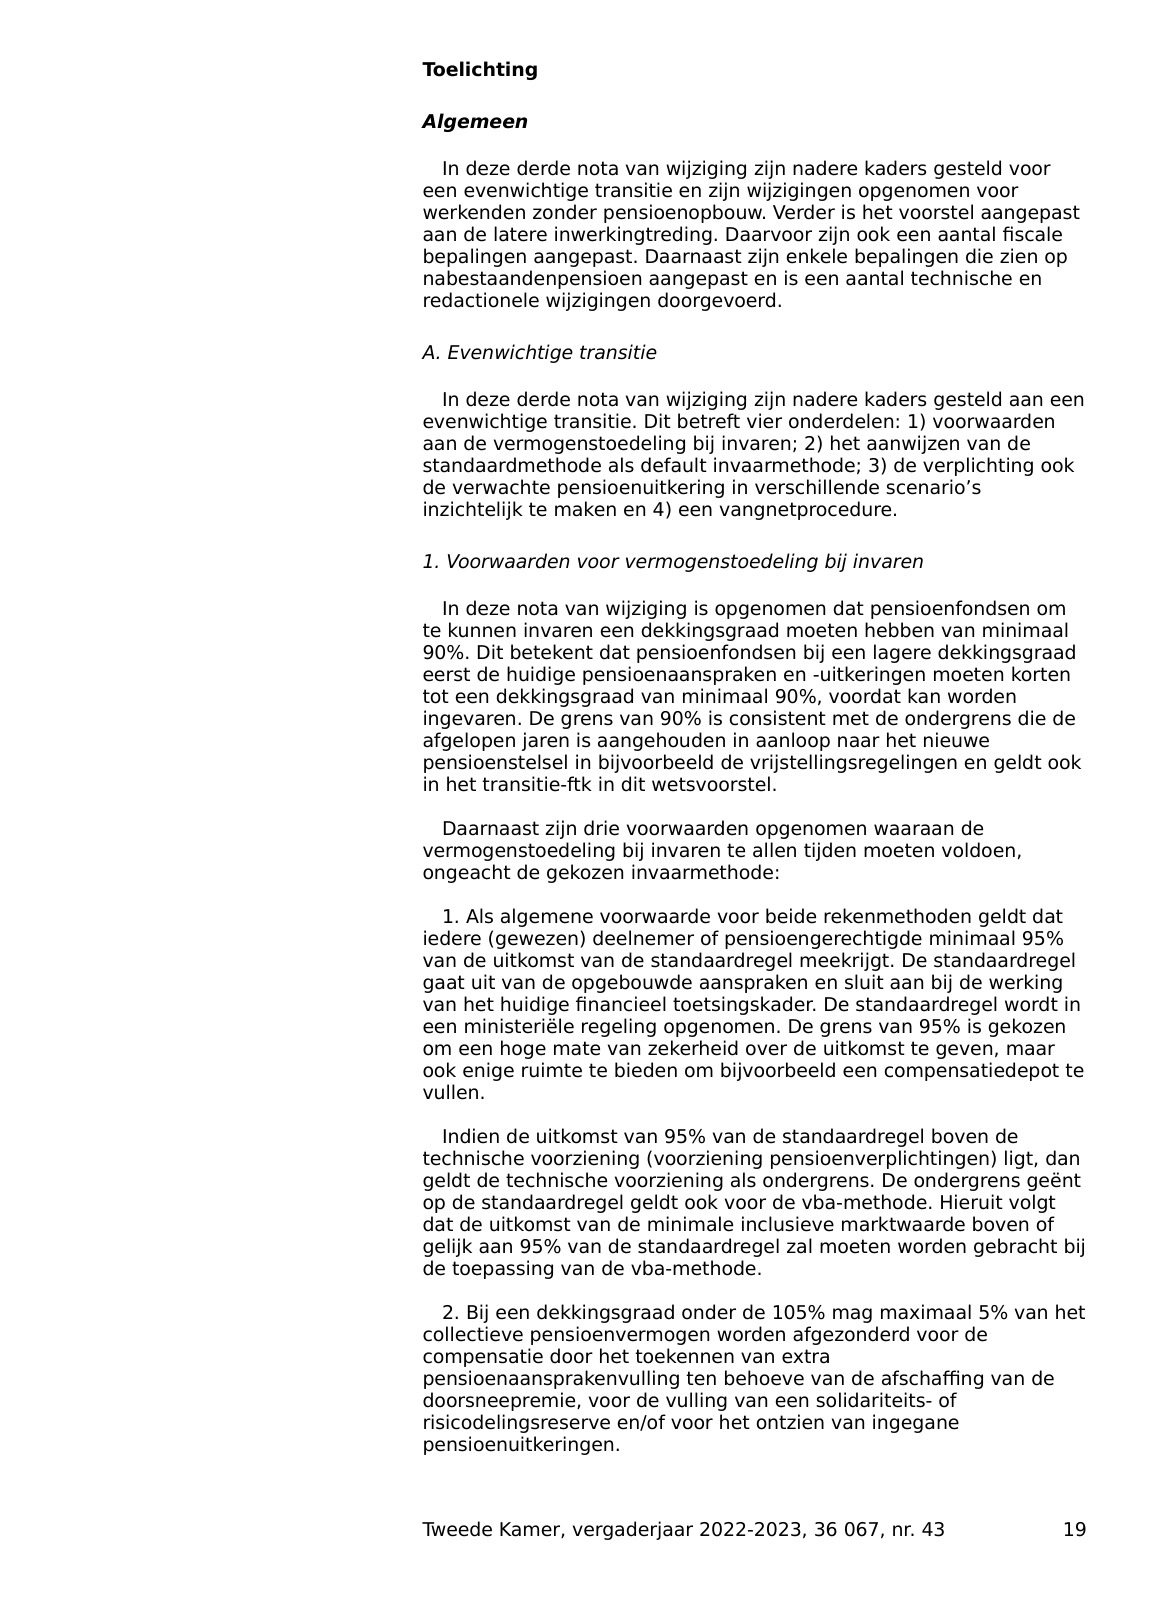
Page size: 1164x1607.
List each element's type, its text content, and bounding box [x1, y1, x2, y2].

text 2. Bij een dekkingsgraad onder de 105% mag maximaal 5% van het collectieve pensioenvermogen worden afgezonderd voor de compensatie door het toekennen van extra pensioenaansprakenvulling ten behoeve van de afschaffing van de doorsneepremie, voor de vulling van een solidariteits- of risicodelingsreserve en/of voor het ontzien van ingegane pensioenuitkeringen. [422, 1302, 1087, 1456]
text In deze derde nota van wijziging zijn nadere kaders gesteld voor een evenwichtige transitie en zijn wijzigingen opgenomen voor werkenden zonder pensioenopbouw. Verder is het voorstel aangepast aan de latere inwerkingtreding. Daarvoor zijn ook een aantal fiscale bepalingen aangepast. Daarnaast zijn enkele bepalingen die zien op nabestaandenpensioen aangepast en is een aantal technische en redactionele wijzigingen doorgevoerd. [422, 158, 1087, 312]
text In deze derde nota van wijziging zijn nadere kaders gesteld aan een evenwichtige transitie. Dit betreft vier onderdelen: 1) voorwaarden aan de vermogenstoedeling bij invaren; 2) het aanwijzen van de standaardmethode als default invaarmethode; 3) de verplichting ook de verwachte pensioenuitkering in verschillende scenario’s inzichtelijk te maken en 4) een vangnetprocedure. [422, 389, 1087, 521]
subtitle Algemeen [422, 111, 1087, 133]
text 1. Als algemene voorwaarde voor beide rekenmethoden geldt dat iedere (gewezen) deelnemer of pensioengerechtigde minimaal 95% van de uitkomst van de standaardregel meekrijgt. De standaardregel gaat uit van de opgebouwde aanspraken en sluit aan bij de werking van het huidige financieel toetsingskader. De standaardregel wordt in een ministeriële regeling opgenomen. De grens van 95% is gekozen om een hoge mate van zekerheid over de uitkomst te geven, maar ook enige ruimte te bieden om bijvoorbeeld een compensatiedepot te vullen. [422, 906, 1087, 1104]
subtitle A. Evenwichtige transitie [422, 342, 1087, 364]
subtitle Toelichting [422, 59, 1087, 81]
subtitle 1. Voorwaarden voor vermogenstoedeling bij invaren [422, 551, 1087, 573]
text Daarnaast zijn drie voorwaarden opgenomen waaraan de vermogenstoedeling bij invaren te allen tijden moeten voldoen, ongeacht de gekozen invaarmethode: [422, 818, 1087, 884]
text Indien de uitkomst van 95% van de standaardregel boven de technische voorziening (voorziening pensioenverplichtingen) ligt, dan geldt de technische voorziening als ondergrens. De ondergrens geënt op de standaardregel geldt ook voor de vba-methode. Hieruit volgt dat de uitkomst van de minimale inclusieve marktwaarde boven of gelijk aan 95% van de standaardregel zal moeten worden gebracht bij de toepassing van de vba-methode. [422, 1126, 1087, 1280]
text In deze nota van wijziging is opgenomen dat pensioenfondsen om te kunnen invaren een dekkingsgraad moeten hebben van minimaal 90%. Dit betekent dat pensioenfondsen bij een lagere dekkingsgraad eerst de huidige pensioenaanspraken en -uitkeringen moeten korten tot een dekkingsgraad van minimaal 90%, voordat kan worden ingevaren. De grens van 90% is consistent met de ondergrens die de afgelopen jaren is aangehouden in aanloop naar het nieuwe pensioenstelsel in bijvoorbeeld de vrijstellingsregelingen en geldt ook in het transitie-ftk in dit wetsvoorstel. [422, 598, 1087, 796]
